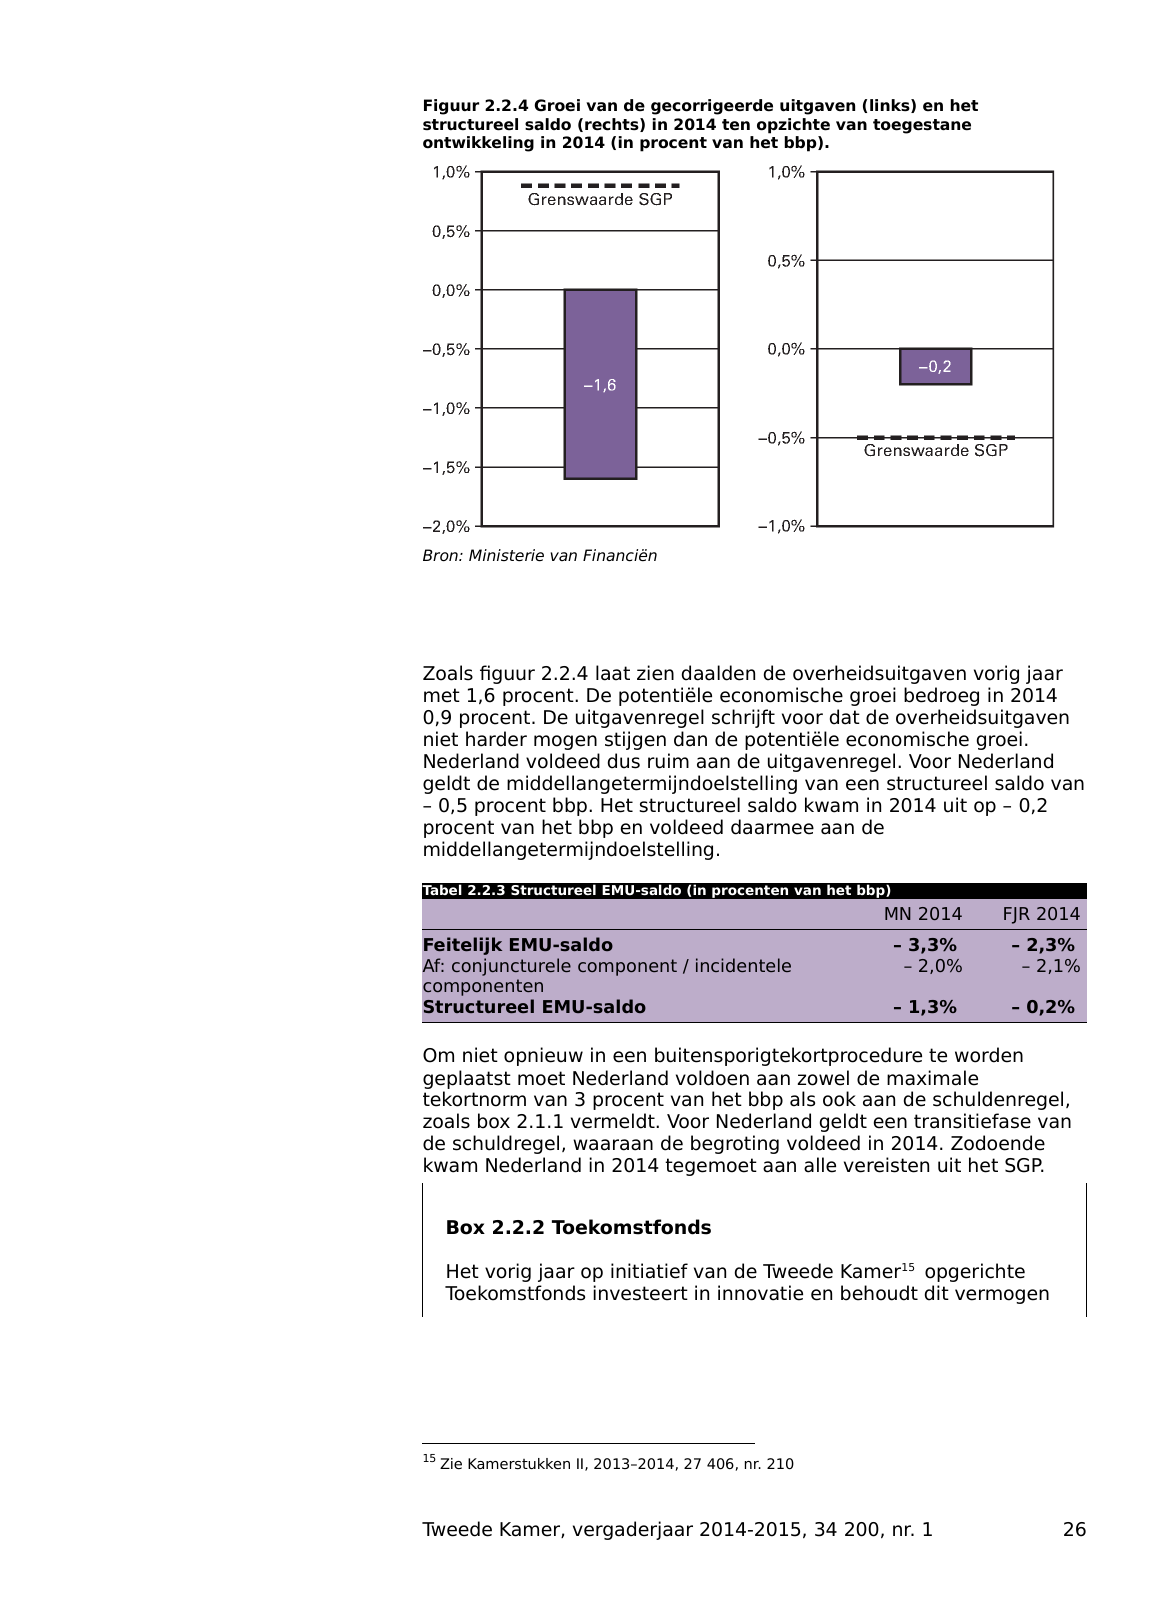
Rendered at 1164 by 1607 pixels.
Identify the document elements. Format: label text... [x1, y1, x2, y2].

table_cell – 2,1% [969, 956, 1087, 997]
text Om niet opnieuw in een buitensporigtekortprocedure te worden geplaatst moet Nederland voldoen aan zowel de maximale tekortnorm van 3 procent van het bbp als ook aan de schuldenregel, zoals box 2.1.1 vermeldt. Voor Nederland geldt een transitiefase van de schuldregel, waaraan de begroting voldeed in 2014. Zodoende kwam Nederland in 2014 tegemoet aan alle vereisten uit het SGP. [422, 1045, 1087, 1177]
table_header Tabel 2.2.3 Structureel EMU-saldo (in procenten van het bbp) [422, 883, 1087, 898]
text Zoals figuur 2.2.4 laat zien daalden de overheidsuitgaven vorig jaar met 1,6 procent. De potentiële economische groei bedroeg in 2014 0,9 procent. De uitgavenregel schrijft voor dat de overheidsuitgaven niet harder mogen stijgen dan de potentiële economische groei. Nederland voldeed dus ruim aan de uitgavenregel. Voor Nederland geldt de middellangetermijndoelstelling van een structureel saldo van – 0,5 procent bbp. Het structureel saldo kwam in 2014 uit op – 0,2 procent van het bbp en voldeed daarmee aan de middellangetermijndoelstelling. [422, 663, 1087, 861]
picture [422, 163, 1055, 536]
table_cell MN 2014 [850, 899, 968, 929]
text Bron: Ministerie van Financiën [422, 547, 1054, 566]
table_header Box 2.2.2 Toekomstfonds Het vorig jaar op initiatief van de Tweede Kamer opgerichte Toekomstfonds investeert in innovatie en behoudt dit vermogen [423, 1183, 1086, 1317]
table_cell FJR 2014 [969, 899, 1087, 929]
table_cell Af: conjuncturele component / incidentele componenten [422, 956, 850, 997]
table_cell Structureel EMU-saldo [422, 997, 850, 1022]
table_cell – 2,3% [969, 930, 1087, 956]
table_cell Feitelijk EMU-saldo [422, 930, 850, 956]
table_cell – 0,2% [969, 997, 1087, 1022]
table_cell [422, 899, 850, 929]
table_cell – 2,0% [850, 956, 968, 997]
table_cell – 3,3% [850, 930, 968, 956]
text Figuur 2.2.4 Groei van de gecorrigeerde uitgaven (links) en het structureel saldo (rechts) in 2014 ten opzichte van toegestane ontwikkeling in 2014 (in procent van het bbp). [422, 97, 1054, 152]
table_cell – 1,3% [850, 997, 968, 1022]
